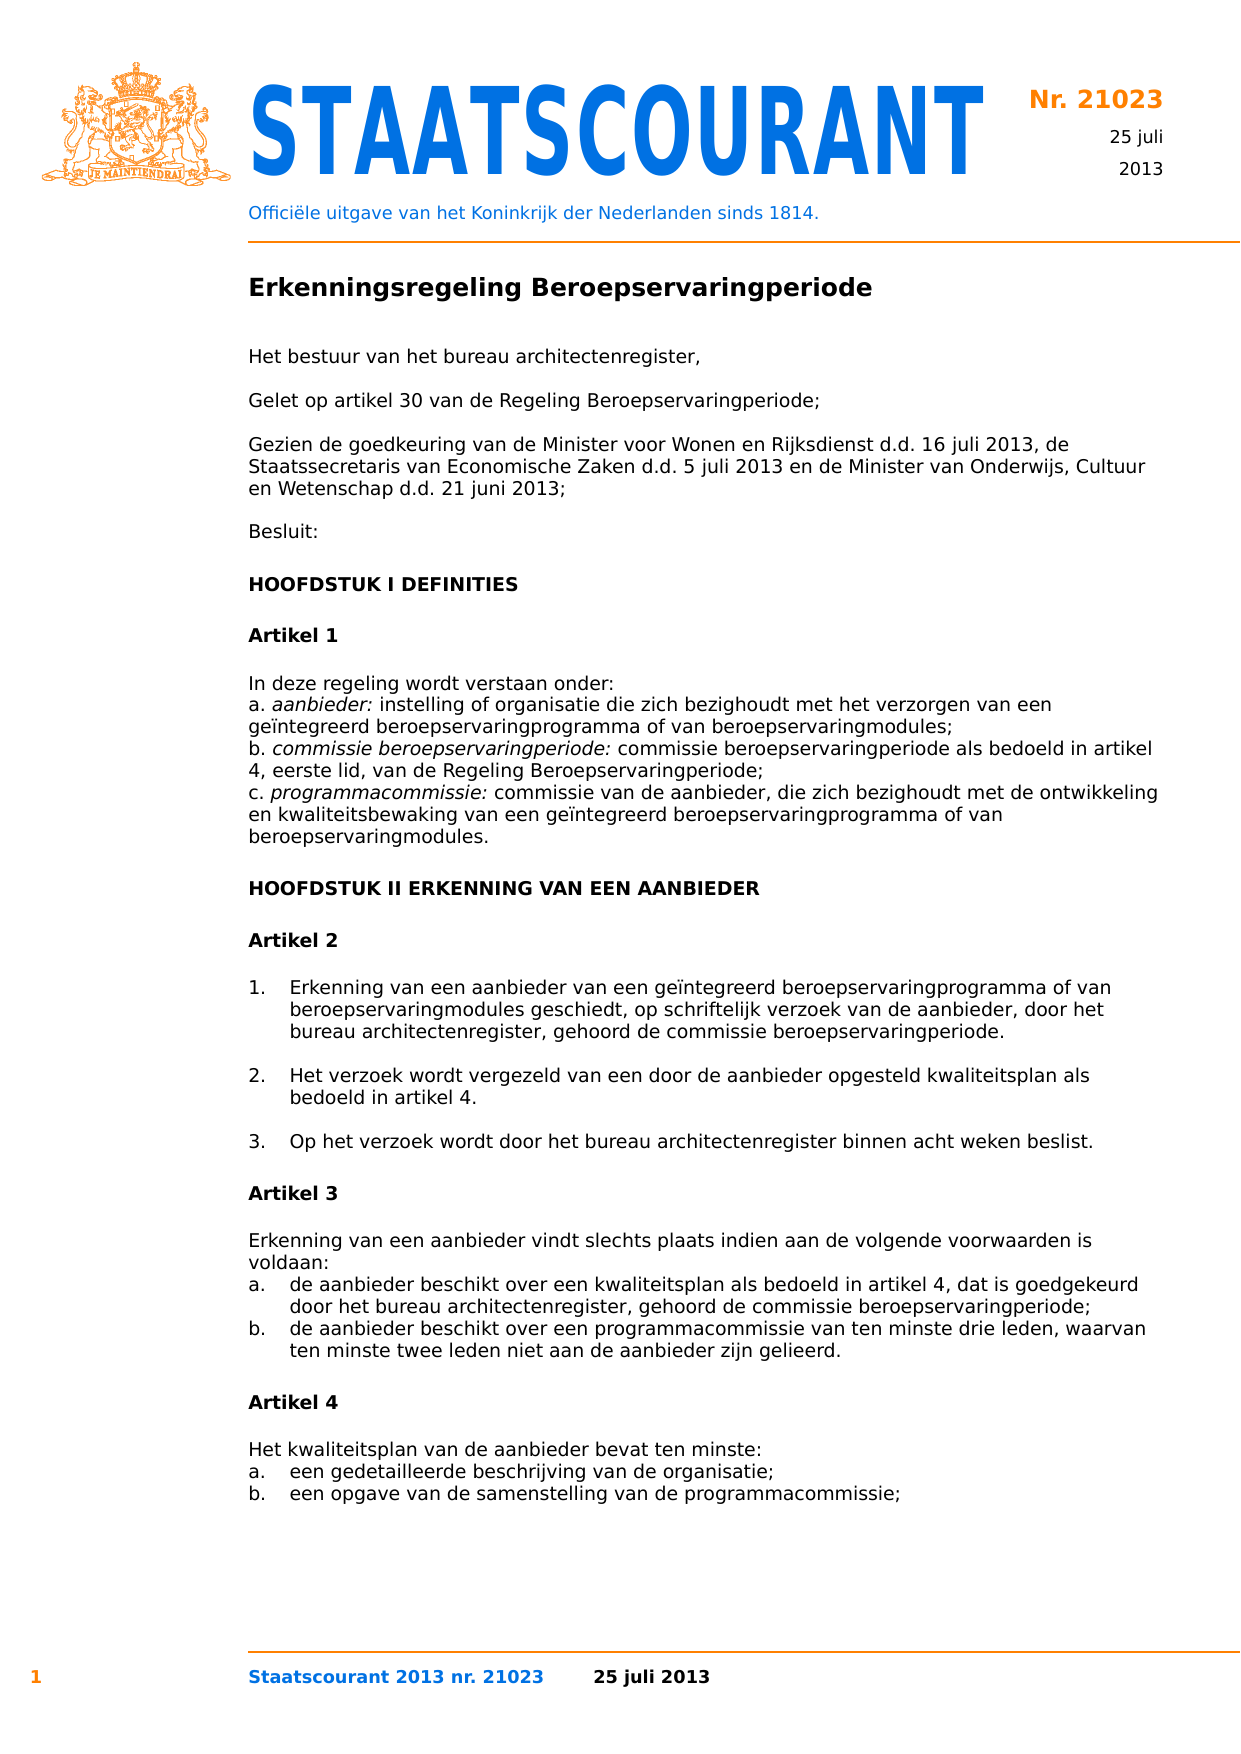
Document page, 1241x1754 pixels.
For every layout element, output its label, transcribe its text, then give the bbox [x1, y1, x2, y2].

table_cell 25 juli [998, 121, 1240, 153]
text a. de aanbieder beschikt over een kwaliteitsplan als bedoeld in artikel 4, dat is goedgekeurd door het bureau architectenregister, gehoord de commissie beroepservaringperiode; [248, 1274, 1163, 1318]
text Gelet op artikel 30 van de Regeling Beroepservaringperiode; [248, 390, 1163, 412]
text c. programmacommissie: commissie van de aanbieder, die zich bezighoudt met de ontwikkeling en kwaliteitsbewaking van een geïntegreerd beroepservaringprogramma of van beroepservaringmodules. [248, 782, 1163, 848]
text Het bestuur van het bureau architectenregister, [248, 346, 1163, 368]
subtitle Artikel 2 [248, 930, 1163, 952]
text 2. Het verzoek wordt vergezeld van een door de aanbieder opgesteld kwaliteitsplan als bedoeld in artikel 4. [248, 1065, 1163, 1109]
table_header Nr. 21023 [998, 62, 1240, 121]
subtitle HOOFDSTUK I DEFINITIES [248, 573, 1163, 595]
table_cell Officiële uitgave van het Koninkrijk der Nederlanden sinds 1814. [248, 203, 1240, 241]
table_header [25, 62, 248, 241]
subtitle Erkenningsregeling Beroepservaringperiode [248, 273, 1163, 302]
table_cell 2013 [998, 153, 1240, 203]
picture [41, 62, 231, 186]
text Besluit: [248, 521, 1163, 543]
text b. een opgave van de samenstelling van de programmacommissie; [248, 1483, 1163, 1504]
table_header STAATSCOURANT [248, 62, 998, 203]
text 1. Erkenning van een aanbieder van een geïntegreerd beroepservaringprogramma of van beroepservaringmodules geschiedt, op schriftelijk verzoek van de aanbieder, door het bureau architectenregister, gehoord de commissie beroepservaringperiode. [248, 977, 1163, 1043]
text Erkenning van een aanbieder vindt slechts plaats indien aan de volgende voorwaarden is voldaan: [248, 1230, 1163, 1274]
text 3. Op het verzoek wordt door het bureau architectenregister binnen acht weken beslist. [248, 1131, 1163, 1153]
text In deze regeling wordt verstaan onder: [248, 672, 1163, 694]
text a. een gedetailleerde beschrijving van de organisatie; [248, 1461, 1163, 1483]
subtitle Artikel 3 [248, 1183, 1163, 1205]
text Het kwaliteitsplan van de aanbieder bevat ten minste: [248, 1439, 1163, 1461]
text b. de aanbieder beschikt over een programmacommissie van ten minste drie leden, waarvan ten minste twee leden niet aan de aanbieder zijn gelieerd. [248, 1318, 1163, 1362]
subtitle Artikel 4 [248, 1392, 1163, 1414]
text Gezien de goedkeuring van de Minister voor Wonen en Rijksdienst d.d. 16 juli 2013, de Staatssecretaris van Economische Zaken d.d. 5 juli 2013 en de Minister van Onderwijs, Cultuur en Wetenschap d.d. 21 juni 2013; [248, 434, 1163, 499]
text b. commissie beroepservaringperiode: commissie beroepservaringperiode als bedoeld in artikel 4, eerste lid, van de Regeling Beroepservaringperiode; [248, 738, 1163, 782]
text a. aanbieder: instelling of organisatie die zich bezighoudt met het verzorgen van een geïntegreerd beroepservaringprogramma of van beroepservaringmodules; [248, 694, 1163, 738]
subtitle HOOFDSTUK II ERKENNING VAN EEN AANBIEDER [248, 878, 1163, 900]
subtitle Artikel 1 [248, 625, 1163, 647]
